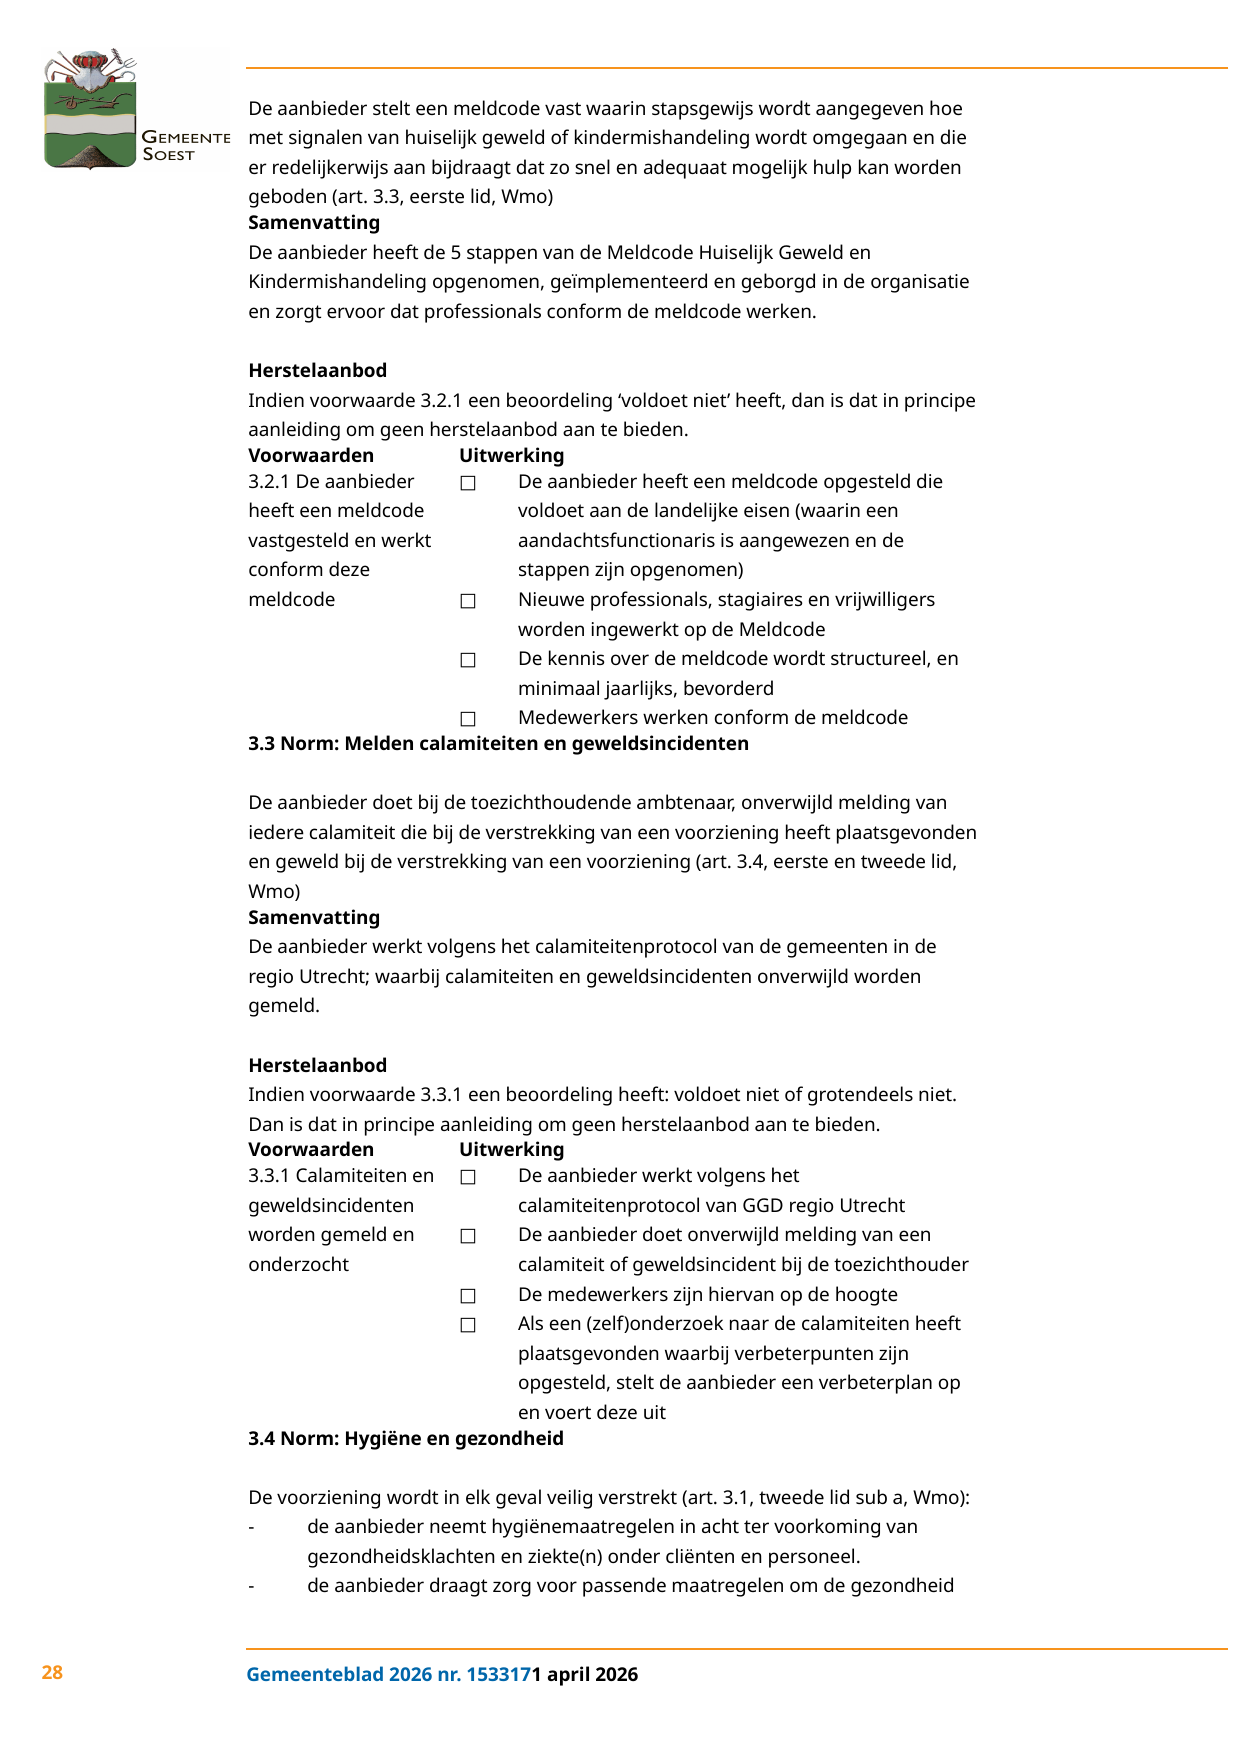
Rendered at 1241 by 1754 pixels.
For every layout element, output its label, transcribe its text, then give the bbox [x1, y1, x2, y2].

table_cell 3.2.1 De aanbieder heeft een meldcode vastgesteld en werkt conform deze meldcode [248, 468, 459, 730]
table_cell Uitwerking [459, 442, 978, 468]
table_cell De aanbieder stelt een meldcode vast waarin stapsgewijs wordt aangegeven hoe met signalen van huiselijk geweld of kindermishandeling wordt omgegaan en die er redelijkerwijs aan bijdraagt dat zo snel en adequaat mogelijk hulp kan worden geboden (art. 3.3, eerste lid, Wmo) [248, 95, 978, 209]
table_cell 3.3 Norm: Melden calamiteiten en geweldsincidenten De aanbieder doet bij de toezichthoudende ambtenaar, onverwijld melding van iedere calamiteit die bij de verstrekking van een voorziening heeft plaatsgevonden en geweld bij de verstrekking van een voorziening (art. 3.4, eerste en tweede lid, Wmo) [248, 730, 978, 904]
table_cell Voorwaarden [248, 1137, 459, 1162]
table_cell 3.3.1 Calamiteiten en geweldsincidenten worden gemeld en onderzocht [248, 1163, 459, 1425]
table_cell Voorwaarden [248, 442, 459, 468]
table_cell De aanbieder heeft een meldcode opgesteld die voldoet aan de landelijke eisen (waarin een aandachtsfunctionaris is aangewezen en de stappen zijn opgenomen) Nieuwe professionals, stagiaires en vrijwilligers worden ingewerkt op de Meldcode De kennis over de meldcode wordt structureel, en minimaal jaarlijks, bevorderd Medewerkers werken conform de meldcode [459, 468, 978, 730]
table_cell Samenvatting De aanbieder werkt volgens het calamiteitenprotocol van de gemeenten in de regio Utrecht; waarbij calamiteiten en geweldsincidenten onverwijld worden gemeld. Herstelaanbod Indien voorwaarde 3.3.1 een beoordeling heeft: voldoet niet of grotendeels niet. Dan is dat in principe aanleiding om geen herstelaanbod aan te bieden. [248, 904, 978, 1137]
picture [41, 47, 231, 172]
table_cell 3.4 Norm: Hygiëne en gezondheid De voorziening wordt in elk geval veilig verstrekt (art. 3.1, tweede lid sub a, Wmo): de aanbieder neemt hygiënemaatregelen in acht ter voorkoming van gezondheidsklachten en ziekte(n) onder cliënten en personeel. de aanbieder draagt zorg voor passende maatregelen om de gezondheid [248, 1425, 978, 1598]
table_cell Uitwerking [459, 1137, 978, 1162]
table_cell Samenvatting De aanbieder heeft de 5 stappen van de Meldcode Huiselijk Geweld en Kindermishandeling opgenomen, geïmplementeerd en geborgd in de organisatie en zorgt ervoor dat professionals conform de meldcode werken. Herstelaanbod Indien voorwaarde 3.2.1 een beoordeling ‘voldoet niet’ heeft, dan is dat in principe aanleiding om geen herstelaanbod aan te bieden. [248, 209, 978, 442]
table_cell De aanbieder werkt volgens het calamiteitenprotocol van GGD regio Utrecht De aanbieder doet onverwijld melding van een calamiteit of geweldsincident bij de toezichthouder De medewerkers zijn hiervan op de hoogte Als een (zelf)onderzoek naar de calamiteiten heeft plaatsgevonden waarbij verbeterpunten zijn opgesteld, stelt de aanbieder een verbeterplan op en voert deze uit [459, 1163, 978, 1425]
